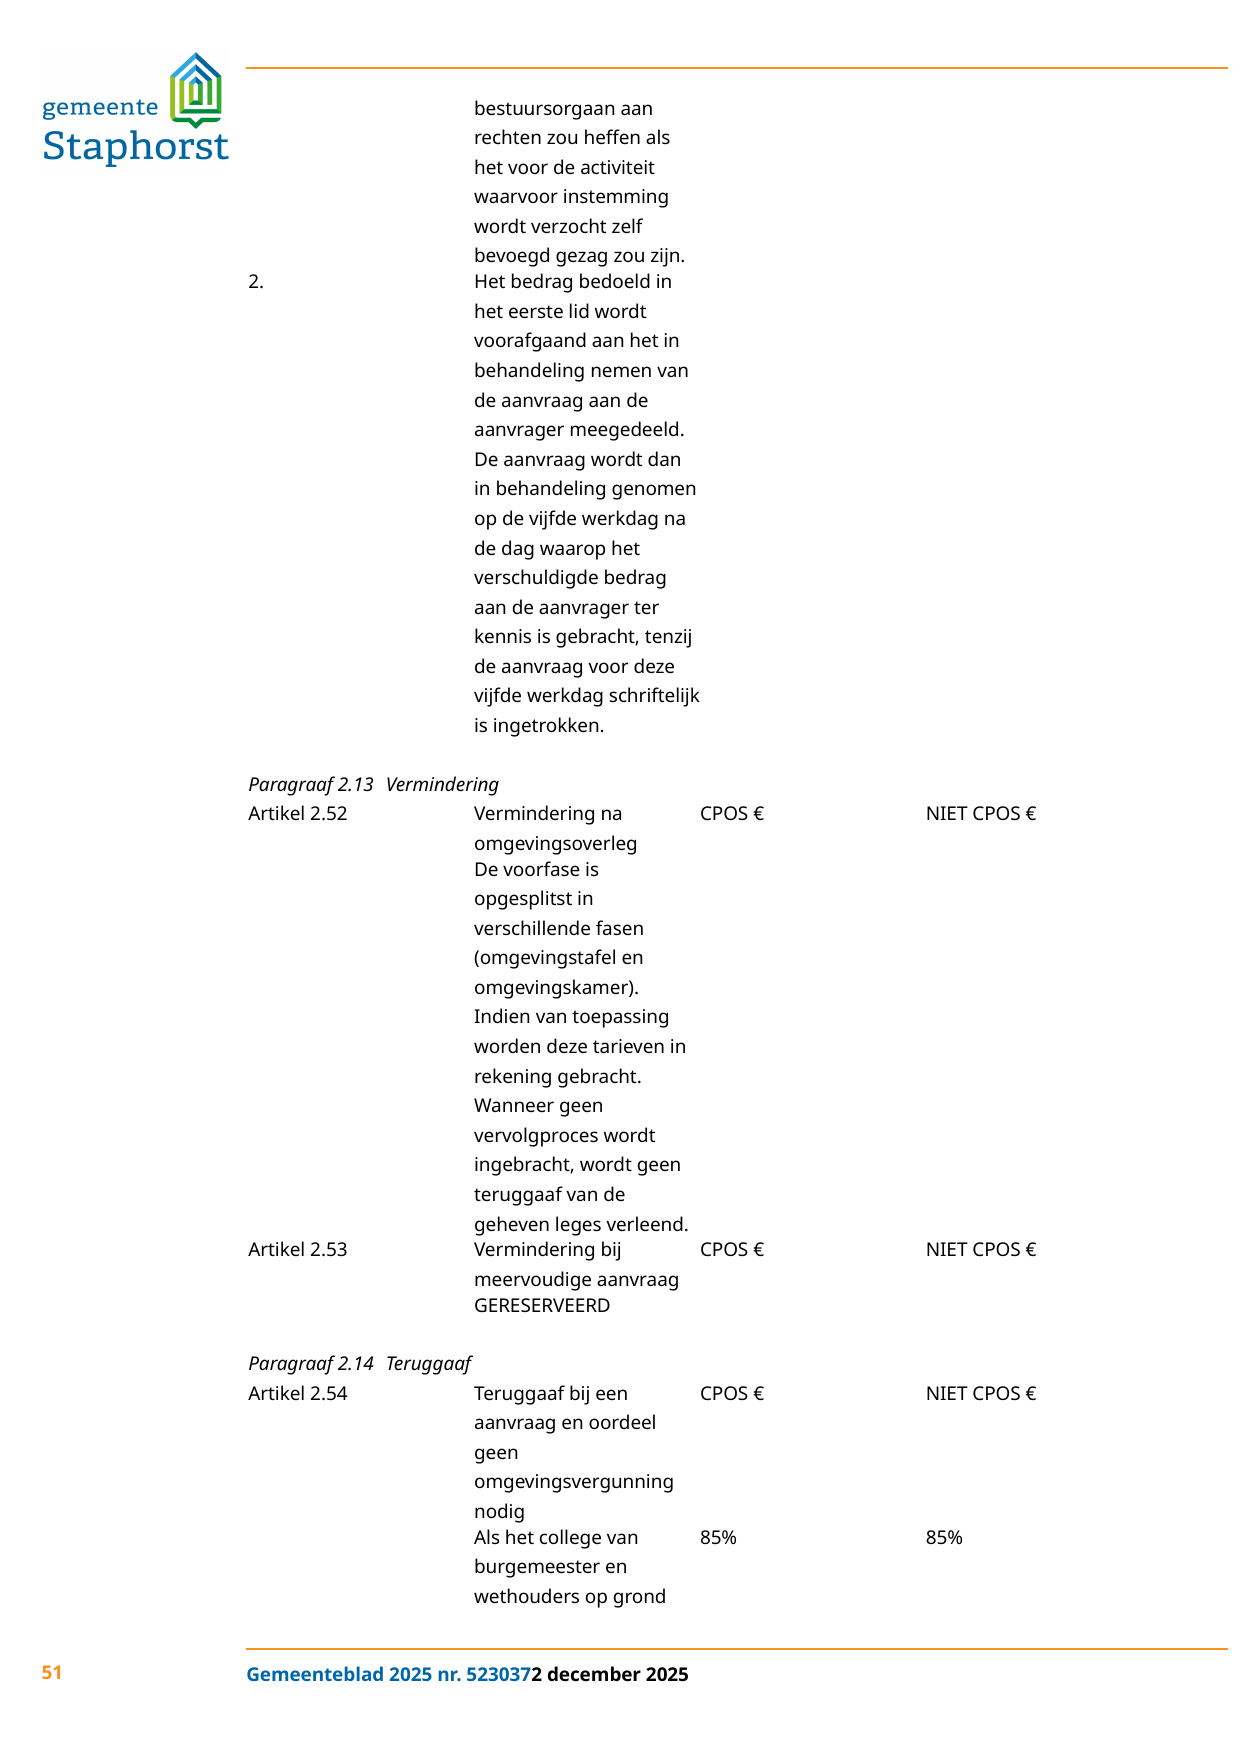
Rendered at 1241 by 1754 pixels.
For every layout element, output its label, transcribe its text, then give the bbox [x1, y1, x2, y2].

table_cell [926, 95, 1152, 268]
table_cell CPOS € [700, 1236, 926, 1292]
table_cell Als het college van burgemeester en wethouders op grond [474, 1524, 700, 1609]
table_cell [700, 95, 926, 268]
text Paragraaf 2.13 Vermindering [248, 771, 1152, 796]
table_header Artikel 2.52 [248, 800, 474, 856]
table_cell [700, 856, 926, 1236]
table_cell Het bedrag bedoeld in het eerste lid wordt voorafgaand aan het in behandeling nemen van de aanvraag aan de aanvrager meegedeeld. De aanvraag wordt dan in behandeling genomen op de vijfde werkdag na de dag waarop het verschuldigde bedrag aan de aanvrager ter kennis is gebracht, tenzij de aanvraag voor deze vijfde werkdag schriftelijk is ingetrokken. [474, 269, 700, 738]
table_header CPOS € [700, 1380, 926, 1524]
table_cell 2. [248, 269, 474, 738]
table_header NIET CPOS € [926, 1380, 1152, 1524]
table_header Vermindering na omgevingsoverleg [474, 800, 700, 856]
picture [41, 47, 231, 172]
table_cell Artikel 2.53 [248, 1236, 474, 1292]
table_cell [248, 856, 474, 1236]
table_cell [926, 269, 1152, 738]
table_cell [248, 95, 474, 268]
table_cell 85% [700, 1524, 926, 1609]
table_cell [248, 1524, 474, 1609]
table_cell De voorfase is opgesplitst in verschillende fasen (omgevingstafel en omgevingskamer). Indien van toepassing worden deze tarieven in rekening gebracht. Wanneer geen vervolgproces wordt ingebracht, wordt geen teruggaaf van de geheven leges verleend. [474, 856, 700, 1236]
table_header NIET CPOS € [926, 800, 1152, 856]
table_header Teruggaaf bij een aanvraag en oordeel geen omgevingsvergunning nodig [474, 1380, 700, 1524]
table_cell NIET CPOS € [926, 1236, 1152, 1292]
table_cell [926, 1292, 1152, 1317]
table_cell Vermindering bij meervoudige aanvraag [474, 1236, 700, 1292]
table_cell [700, 269, 926, 738]
table_cell [248, 1292, 474, 1317]
table_header Artikel 2.54 [248, 1380, 474, 1524]
table_cell bestuursorgaan aan rechten zou heffen als het voor de activiteit waarvoor instemming wordt verzocht zelf bevoegd gezag zou zijn. [474, 95, 700, 268]
table_cell 85% [926, 1524, 1152, 1609]
table_header CPOS € [700, 800, 926, 856]
text Paragraaf 2.14 Teruggaaf [248, 1350, 1152, 1376]
table_cell [700, 1292, 926, 1317]
table_cell GERESERVEERD [474, 1292, 700, 1317]
table_cell [926, 856, 1152, 1236]
